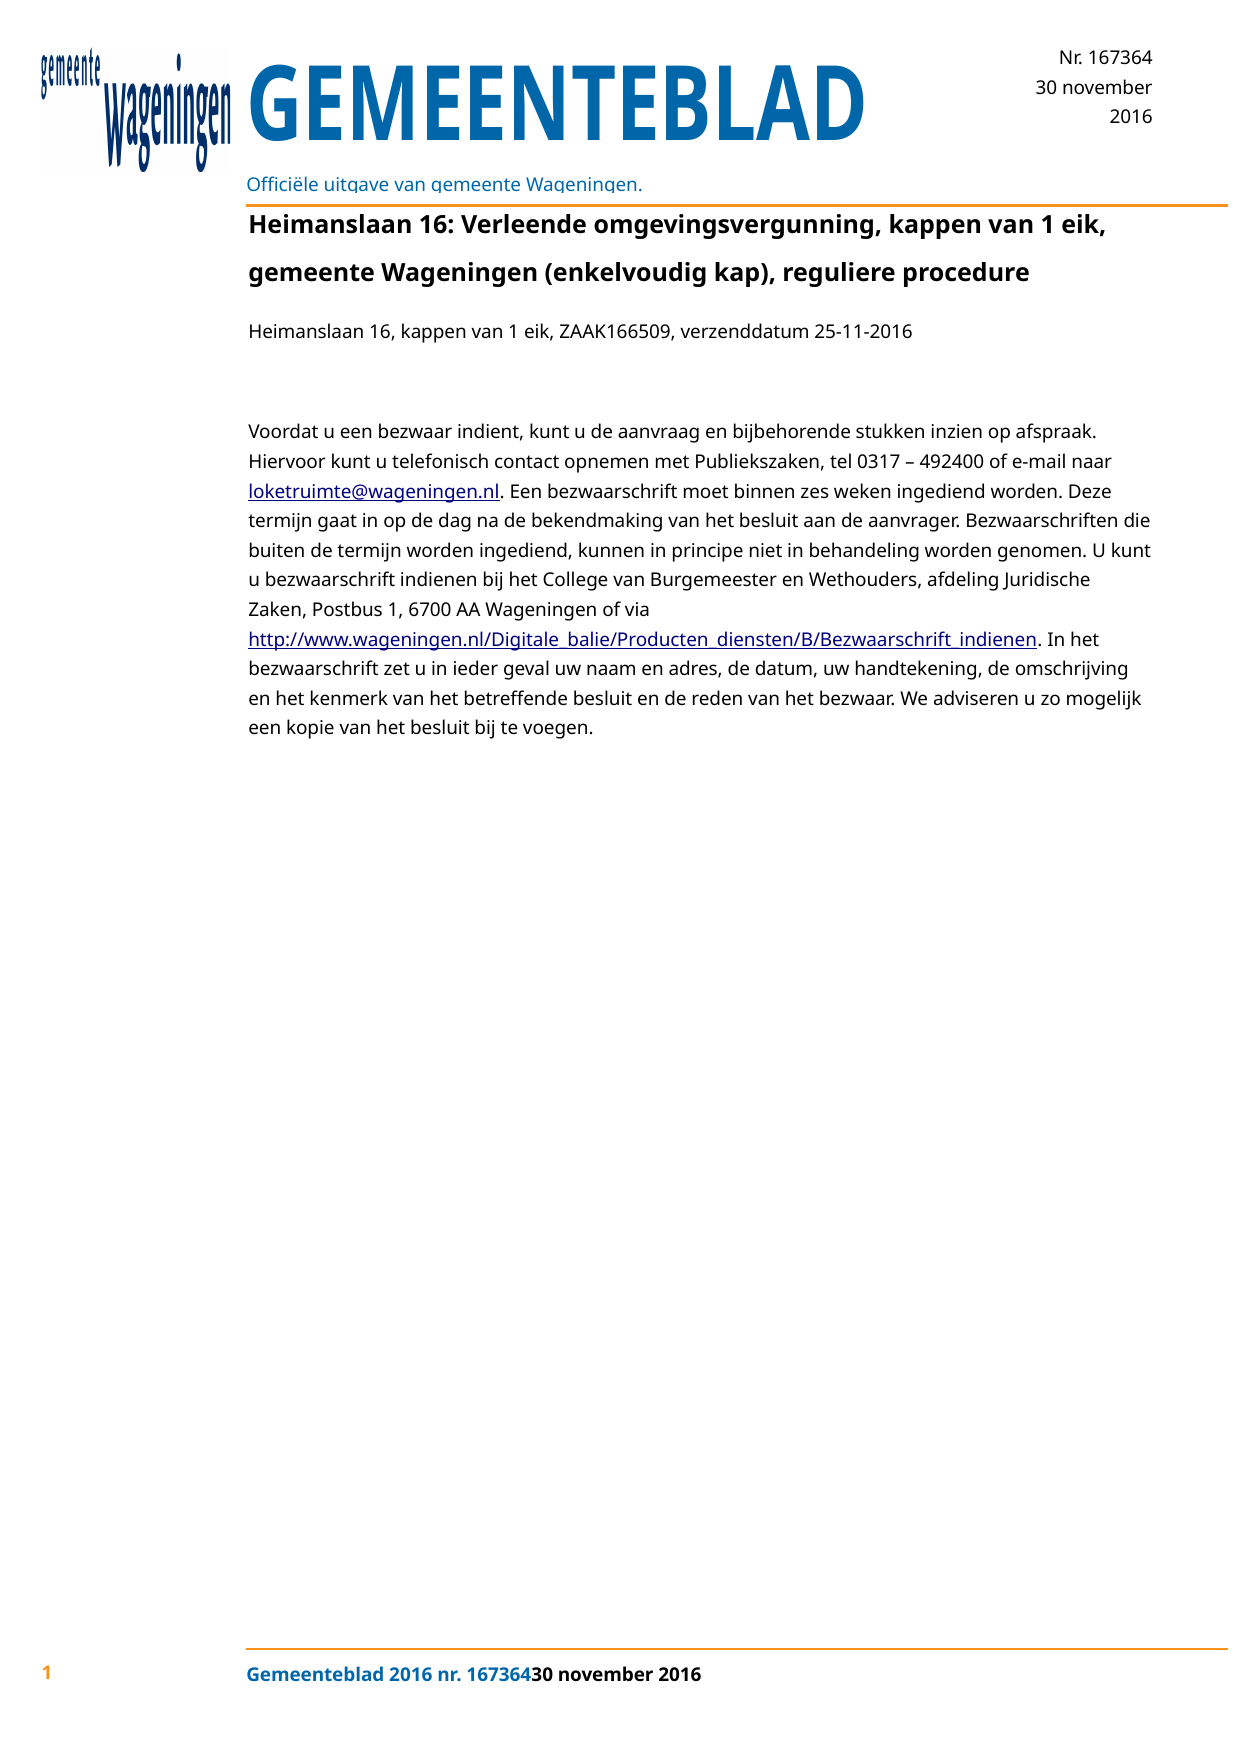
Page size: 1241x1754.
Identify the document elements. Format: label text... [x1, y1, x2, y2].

picture [41, 47, 231, 172]
text Heimanslaan 16: Verleende omgevingsvergunning, kappen van 1 eik, gemeente Wageningen (enkelvoudig kap), reguliere procedure [248, 207, 1152, 288]
text Heimanslaan 16, kappen van 1 eik, ZAAK166509, verzenddatum 25-11-2016 [248, 318, 1152, 344]
text Voordat u een bezwaar indient, kunt u de aanvraag en bijbehorende stukken inzien op afspraak. Hiervoor kunt u telefonisch contact opnemen met Publiekszaken, tel 0317 – 492400 of e-mail naar loketruimte@wageningen.nl. Een bezwaarschrift moet binnen zes weken ingediend worden. Deze termijn gaat in op de dag na de bekendmaking van het besluit aan de aanvrager. Bezwaarschriften die buiten de termijn worden ingediend, kunnen in principe niet in behandeling worden genomen. U kunt u bezwaarschrift indienen bij het College van Burgemeester en Wethouders, afdeling Juridische Zaken, Postbus 1, 6700 AA Wageningen of via http://www.wageningen.nl/Digitale_balie/Producten_diensten/B/Bezwaarschrift_indienen. In het bezwaarschrift zet u in ieder geval uw naam en adres, de datum, uw handtekening, de omschrijving en het kenmerk van het betreffende besluit en de reden van het bezwaar. We adviseren u zo mogelijk een kopie van het besluit bij te voegen. [248, 419, 1152, 740]
